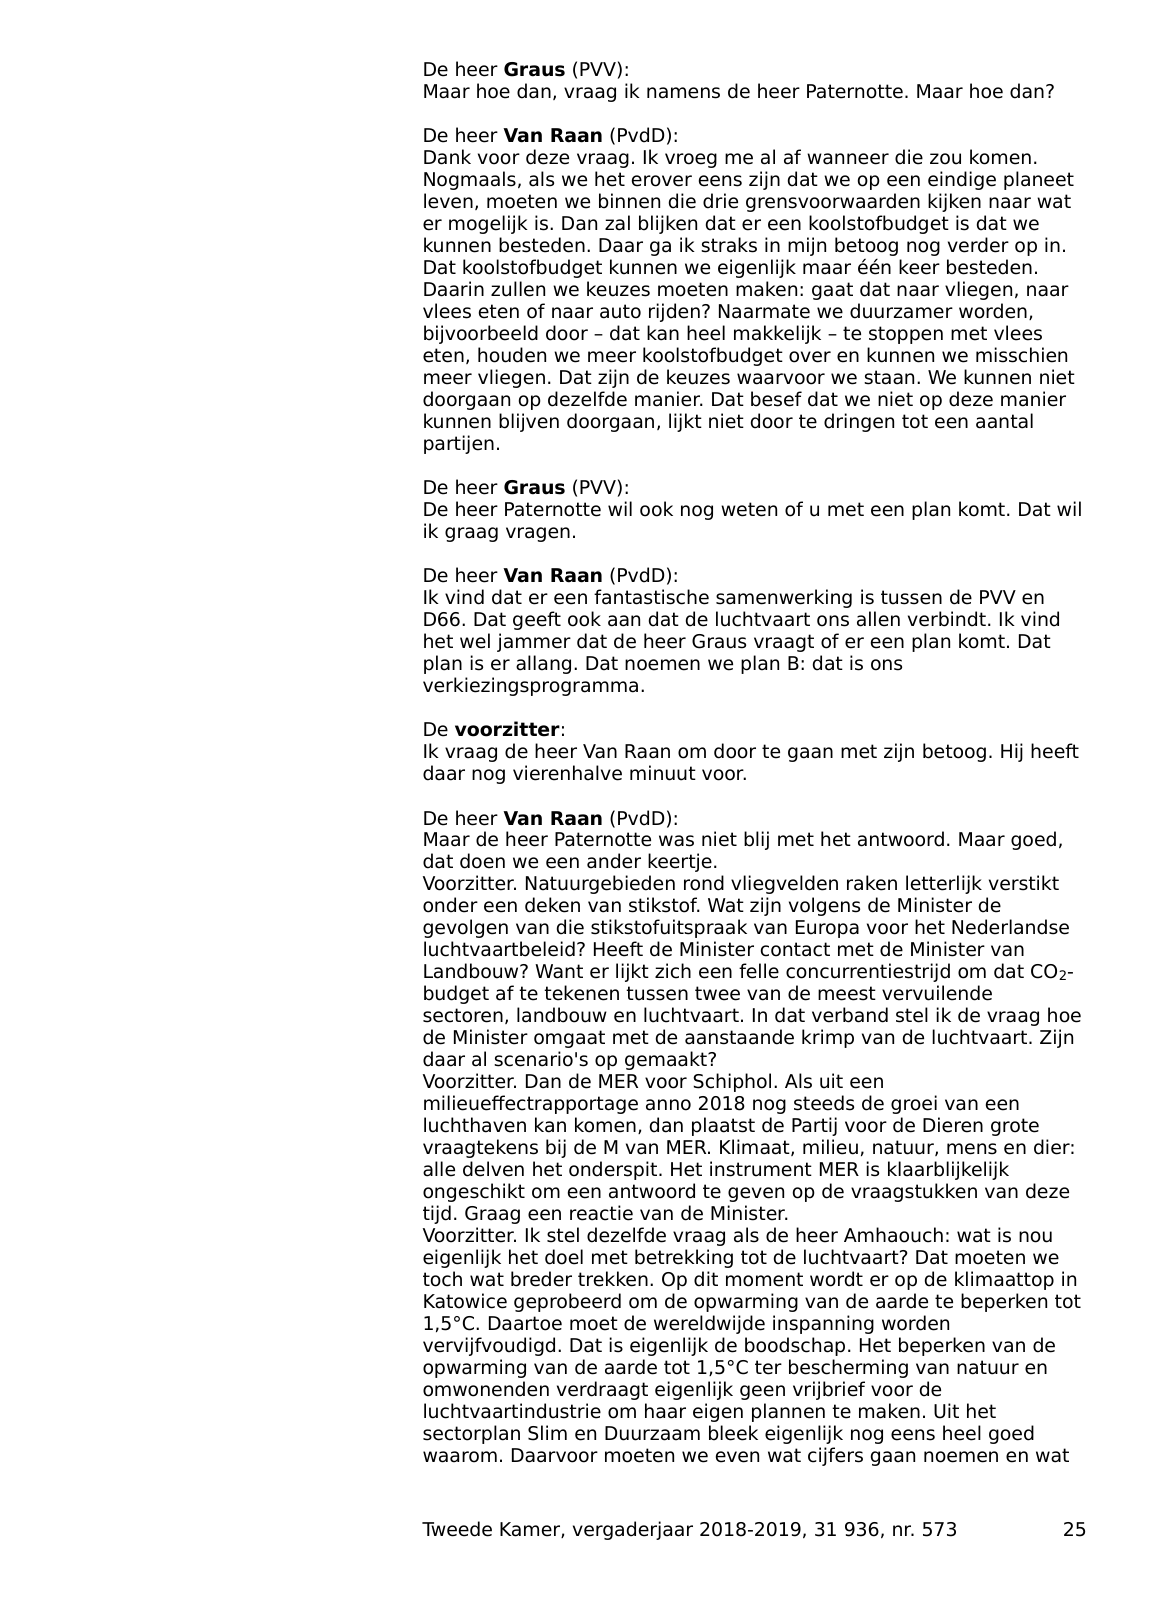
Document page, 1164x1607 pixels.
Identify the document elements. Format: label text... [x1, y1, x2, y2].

text Maar de heer Paternotte was niet blij met het antwoord. Maar goed, dat doen we een ander keertje. [422, 829, 1087, 873]
text De heer Van Raan (PvdD): [422, 565, 1087, 587]
text Ik vind dat er een fantastische samenwerking is tussen de PVV en D66. Dat geeft ook aan dat de luchtvaart ons allen verbindt. Ik vind het wel jammer dat de heer Graus vraagt of er een plan komt. Dat plan is er allang. Dat noemen we plan B: dat is ons verkiezingsprogramma. [422, 587, 1087, 697]
text Ik vraag de heer Van Raan om door te gaan met zijn betoog. Hij heeft daar nog vierenhalve minuut voor. [422, 741, 1087, 785]
text Voorzitter. Natuurgebieden rond vliegvelden raken letterlijk verstikt onder een deken van stikstof. Wat zijn volgens de Minister de gevolgen van die stikstofuitspraak van Europa voor het Nederlandse luchtvaartbeleid? Heeft de Minister contact met de Minister van Landbouw? Want er lijkt zich een felle concurrentiestrijd om dat CO2-budget af te tekenen tussen twee van de meest vervuilende sectoren, landbouw en luchtvaart. In dat verband stel ik de vraag hoe de Minister omgaat met de aanstaande krimp van de luchtvaart. Zijn daar al scenario's op gemaakt? [422, 873, 1087, 1071]
text De heer Graus (PVV): [422, 59, 1087, 81]
text Voorzitter. Ik stel dezelfde vraag als de heer Amhaouch: wat is nou eigenlijk het doel met betrekking tot de luchtvaart? Dat moeten we toch wat breder trekken. Op dit moment wordt er op de klimaattop in Katowice geprobeerd om de opwarming van de aarde te beperken tot 1,5°C. Daartoe moet de wereldwijde inspanning worden vervijfvoudigd. Dat is eigenlijk de boodschap. Het beperken van de opwarming van de aarde tot 1,5°C ter bescherming van natuur en omwonenden verdraagt eigenlijk geen vrijbrief voor de luchtvaartindustrie om haar eigen plannen te maken. Uit het sectorplan Slim en Duurzaam bleek eigenlijk nog eens heel goed waarom. Daarvoor moeten we even wat cijfers gaan noemen en wat [422, 1225, 1087, 1467]
text De heer Graus (PVV): [422, 477, 1087, 499]
text De heer Van Raan (PvdD): [422, 807, 1087, 829]
text De voorzitter: [422, 719, 1087, 741]
text Dank voor deze vraag. Ik vroeg me al af wanneer die zou komen. Nogmaals, als we het erover eens zijn dat we op een eindige planeet leven, moeten we binnen die drie grensvoorwaarden kijken naar wat er mogelijk is. Dan zal blijken dat er een koolstofbudget is dat we kunnen besteden. Daar ga ik straks in mijn betoog nog verder op in. Dat koolstofbudget kunnen we eigenlijk maar één keer besteden. Daarin zullen we keuzes moeten maken: gaat dat naar vliegen, naar vlees eten of naar auto rijden? Naarmate we duurzamer worden, bijvoorbeeld door – dat kan heel makkelijk – te stoppen met vlees eten, houden we meer koolstofbudget over en kunnen we misschien meer vliegen. Dat zijn de keuzes waarvoor we staan. We kunnen niet doorgaan op dezelfde manier. Dat besef dat we niet op deze manier kunnen blijven doorgaan, lijkt niet door te dringen tot een aantal partijen. [422, 147, 1087, 455]
text De heer Paternotte wil ook nog weten of u met een plan komt. Dat wil ik graag vragen. [422, 499, 1087, 543]
text Maar hoe dan, vraag ik namens de heer Paternotte. Maar hoe dan? [422, 81, 1087, 103]
text De heer Van Raan (PvdD): [422, 125, 1087, 147]
text Voorzitter. Dan de MER voor Schiphol. Als uit een milieueffectrapportage anno 2018 nog steeds de groei van een luchthaven kan komen, dan plaatst de Partij voor de Dieren grote vraagtekens bij de M van MER. Klimaat, milieu, natuur, mens en dier: alle delven het onderspit. Het instrument MER is klaarblijkelijk ongeschikt om een antwoord te geven op de vraagstukken van deze tijd. Graag een reactie van de Minister. [422, 1071, 1087, 1225]
